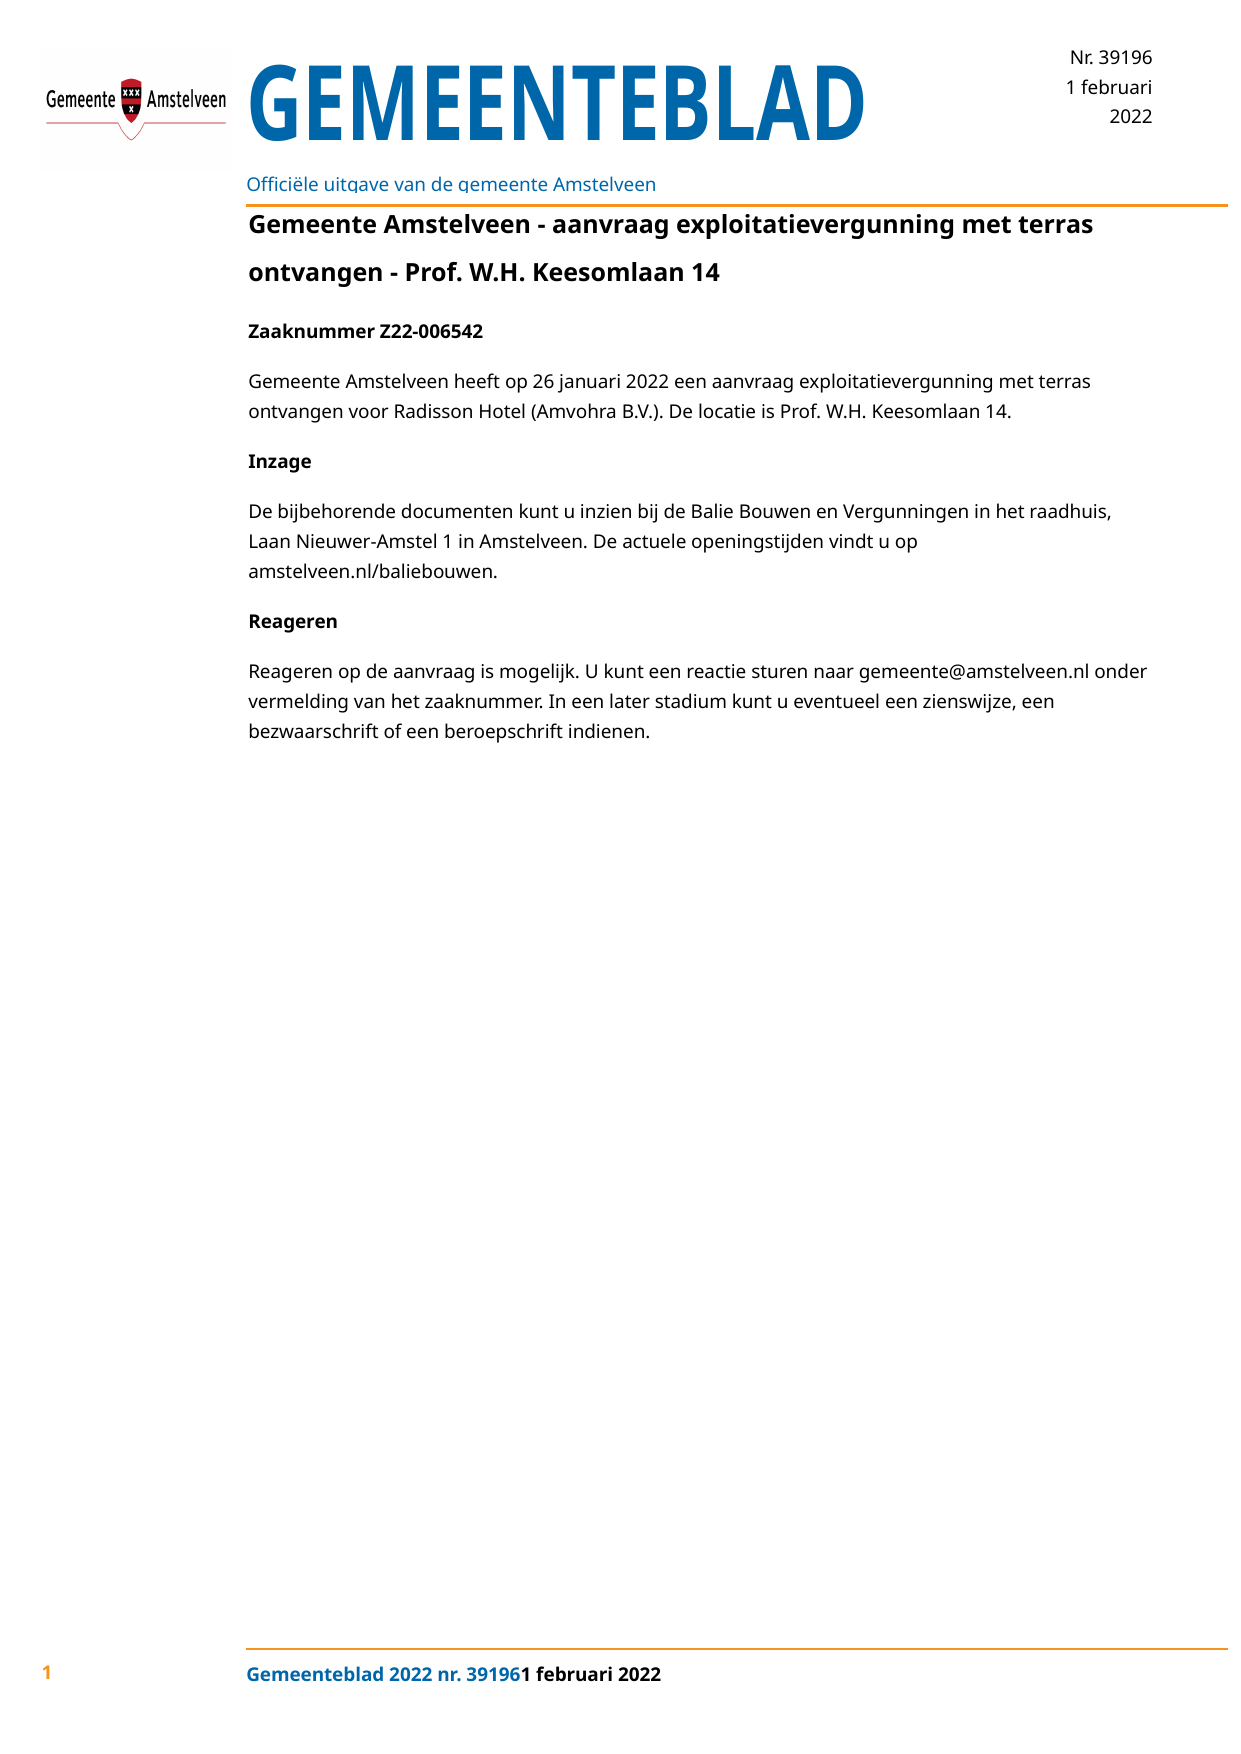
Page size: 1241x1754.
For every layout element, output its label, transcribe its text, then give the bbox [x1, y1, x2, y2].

picture [41, 47, 231, 172]
text Reageren op de aanvraag is mogelijk. U kunt een reactie sturen naar gemeente@amstelveen.nl onder vermelding van het zaaknummer. In een later stadium kunt u eventueel een zienswijze, een bezwaarschrift of een beroepschrift indienen. [248, 659, 1152, 744]
text Zaaknummer Z22-006542 [248, 318, 1152, 344]
text Gemeente Amstelveen - aanvraag exploitatievergunning met terras ontvangen - Prof. W.H. Keesomlaan 14 [248, 207, 1152, 288]
text Inzage [248, 448, 1152, 474]
text Reageren [248, 608, 1152, 634]
text De bijbehorende documenten kunt u inzien bij de Balie Bouwen en Vergunningen in het raadhuis, Laan Nieuwer-Amstel 1 in Amstelveen. De actuele openingstijden vindt u op amstelveen.nl/baliebouwen. [248, 499, 1152, 584]
text Gemeente Amstelveen heeft op 26 januari 2022 een aanvraag exploitatievergunning met terras ontvangen voor Radisson Hotel (Amvohra B.V.). De locatie is Prof. W.H. Keesomlaan 14. [248, 368, 1152, 424]
